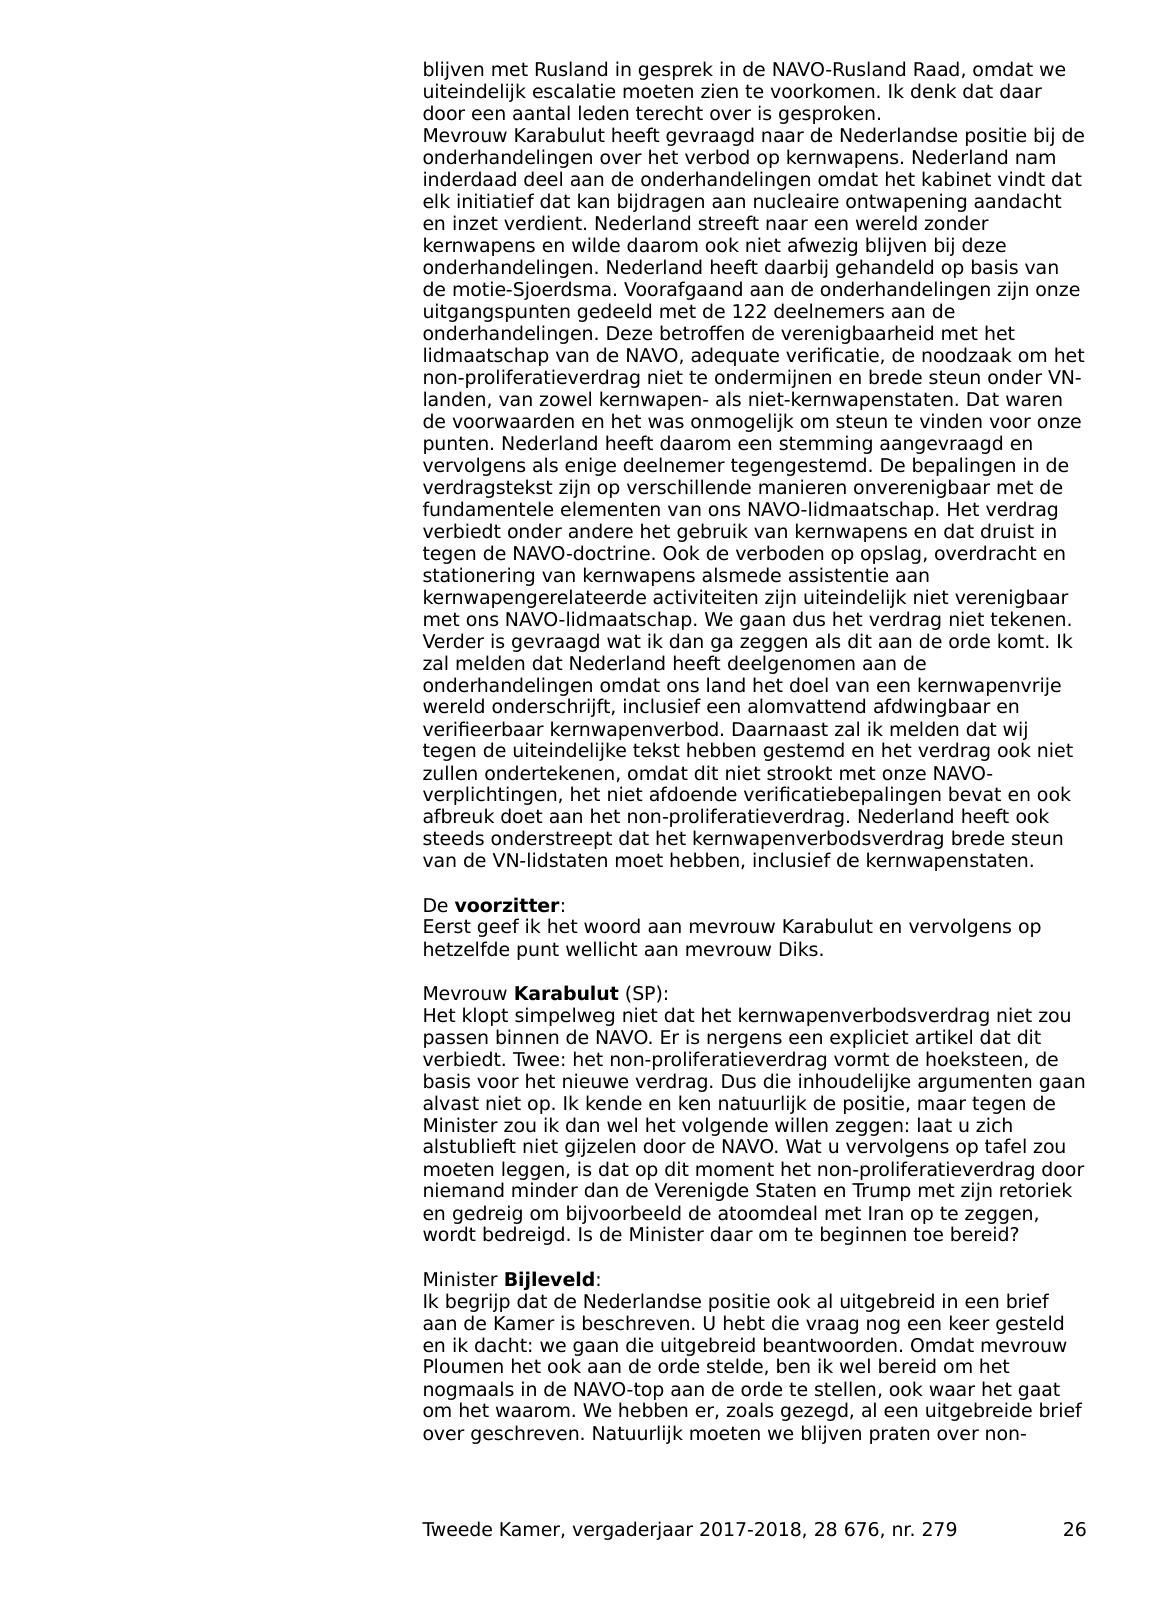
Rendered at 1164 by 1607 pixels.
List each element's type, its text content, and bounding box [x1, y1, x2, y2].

text Mevrouw Karabulut heeft gevraagd naar de Nederlandse positie bij de onderhandelingen over het verbod op kernwapens. Nederland nam inderdaad deel aan de onderhandelingen omdat het kabinet vindt dat elk initiatief dat kan bijdragen aan nucleaire ontwapening aandacht en inzet verdient. Nederland streeft naar een wereld zonder kernwapens en wilde daarom ook niet afwezig blijven bij deze onderhandelingen. Nederland heeft daarbij gehandeld op basis van de motie-Sjoerdsma. Voorafgaand aan de onderhandelingen zijn onze uitgangspunten gedeeld met de 122 deelnemers aan de onderhandelingen. Deze betroffen de verenigbaarheid met het lidmaatschap van de NAVO, adequate verificatie, de noodzaak om het non-proliferatieverdrag niet te ondermijnen en brede steun onder VN-landen, van zowel kernwapen- als niet-kernwapenstaten. Dat waren de voorwaarden en het was onmogelijk om steun te vinden voor onze punten. Nederland heeft daarom een stemming aangevraagd en vervolgens als enige deelnemer tegengestemd. De bepalingen in de verdragstekst zijn op verschillende manieren onverenigbaar met de fundamentele elementen van ons NAVO-lidmaatschap. Het verdrag verbiedt onder andere het gebruik van kernwapens en dat druist in tegen de NAVO-doctrine. Ook de verboden op opslag, overdracht en stationering van kernwapens alsmede assistentie aan kernwapengerelateerde activiteiten zijn uiteindelijk niet verenigbaar met ons NAVO-lidmaatschap. We gaan dus het verdrag niet tekenen. [422, 125, 1087, 631]
text Eerst geef ik het woord aan mevrouw Karabulut en vervolgens op hetzelfde punt wellicht aan mevrouw Diks. [422, 916, 1087, 960]
text Mevrouw Karabulut (SP): [422, 983, 1087, 1004]
text Ik begrijp dat de Nederlandse positie ook al uitgebreid in een brief aan de Kamer is beschreven. U hebt die vraag nog een keer gesteld en ik dacht: we gaan die uitgebreid beantwoorden. Omdat mevrouw Ploumen het ook aan de orde stelde, ben ik wel bereid om het nogmaals in de NAVO-top aan de orde te stellen, ook waar het gaat om het waarom. We hebben er, zoals gezegd, al een uitgebreide brief over geschreven. Natuurlijk moeten we blijven praten over non- [422, 1291, 1087, 1444]
text Het klopt simpelweg niet dat het kernwapenverbodsverdrag niet zou passen binnen de NAVO. Er is nergens een expliciet artikel dat dit verbiedt. Twee: het non-proliferatieverdrag vormt de hoeksteen, de basis voor het nieuwe verdrag. Dus die inhoudelijke argumenten gaan alvast niet op. Ik kende en ken natuurlijk de positie, maar tegen de Minister zou ik dan wel het volgende willen zeggen: laat u zich alstublieft niet gijzelen door de NAVO. Wat u vervolgens op tafel zou moeten leggen, is dat op dit moment het non-proliferatieverdrag door niemand minder dan de Verenigde Staten en Trump met zijn retoriek en gedreig om bijvoorbeeld de atoomdeal met Iran op te zeggen, wordt bedreigd. Is de Minister daar om te beginnen toe bereid? [422, 1004, 1087, 1246]
text blijven met Rusland in gesprek in de NAVO-Rusland Raad, omdat we uiteindelijk escalatie moeten zien te voorkomen. Ik denk dat daar door een aantal leden terecht over is gesproken. [422, 59, 1087, 125]
text Verder is gevraagd wat ik dan ga zeggen als dit aan de orde komt. Ik zal melden dat Nederland heeft deelgenomen aan de onderhandelingen omdat ons land het doel van een kernwapenvrije wereld onderschrijft, inclusief een alomvattend afdwingbaar en verifieerbaar kernwapenverbod. Daarnaast zal ik melden dat wij tegen de uiteindelijke tekst hebben gestemd en het verdrag ook niet zullen ondertekenen, omdat dit niet strookt met onze NAVO-verplichtingen, het niet afdoende verificatiebepalingen bevat en ook afbreuk doet aan het non-proliferatieverdrag. Nederland heeft ook steeds onderstreept dat het kernwapenverbodsverdrag brede steun van de VN-lidstaten moet hebben, inclusief de kernwapenstaten. [422, 631, 1087, 872]
text De voorzitter: [422, 894, 1087, 916]
text Minister Bijleveld: [422, 1268, 1087, 1291]
